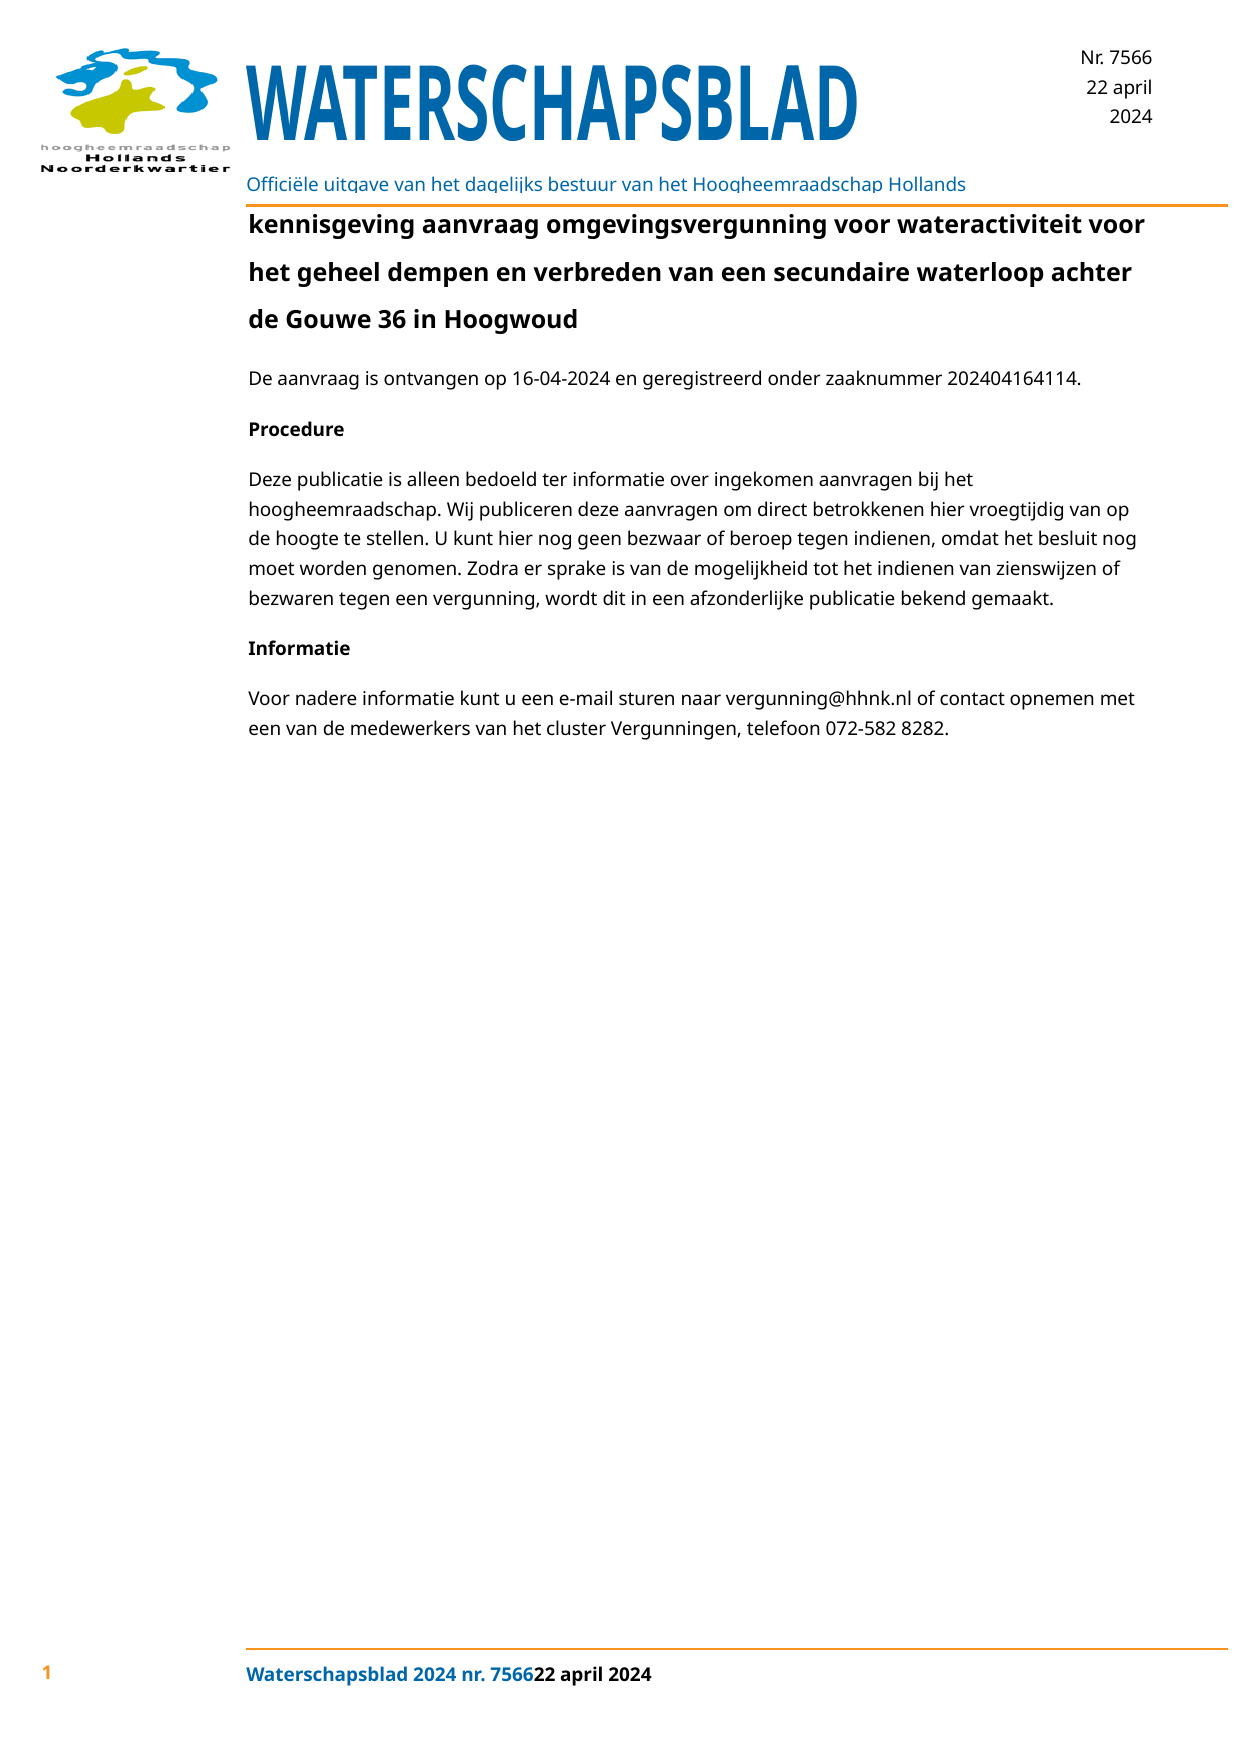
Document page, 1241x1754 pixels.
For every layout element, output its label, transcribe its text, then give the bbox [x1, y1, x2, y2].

text Informatie [248, 635, 1152, 661]
text De aanvraag is ontvangen op 16-04-2024 en geregistreerd onder zaaknummer 202404164114. [248, 366, 1152, 391]
text Voor nadere informatie kunt u een e-mail sturen naar vergunning@hhnk.nl of contact opnemen met een van de medewerkers van het cluster Vergunningen, telefoon 072-582 8282. [248, 686, 1152, 741]
text Procedure [248, 416, 1152, 442]
text Deze publicatie is alleen bedoeld ter informatie over ingekomen aanvragen bij het hoogheemraadschap. Wij publiceren deze aanvragen om direct betrokkenen hier vroegtijdig van op de hoogte te stellen. U kunt hier nog geen bezwaar of beroep tegen indienen, omdat het besluit nog moet worden genomen. Zodra er sprake is van de mogelijkheid tot het indienen van zienswijzen of bezwaren tegen een vergunning, wordt dit in een afzonderlijke publicatie bekend gemaakt. [248, 466, 1152, 610]
picture [41, 47, 231, 172]
text kennisgeving aanvraag omgevingsvergunning voor wateractiviteit voor het geheel dempen en verbreden van een secundaire waterloop achter de Gouwe 36 in Hoogwoud [248, 207, 1152, 336]
